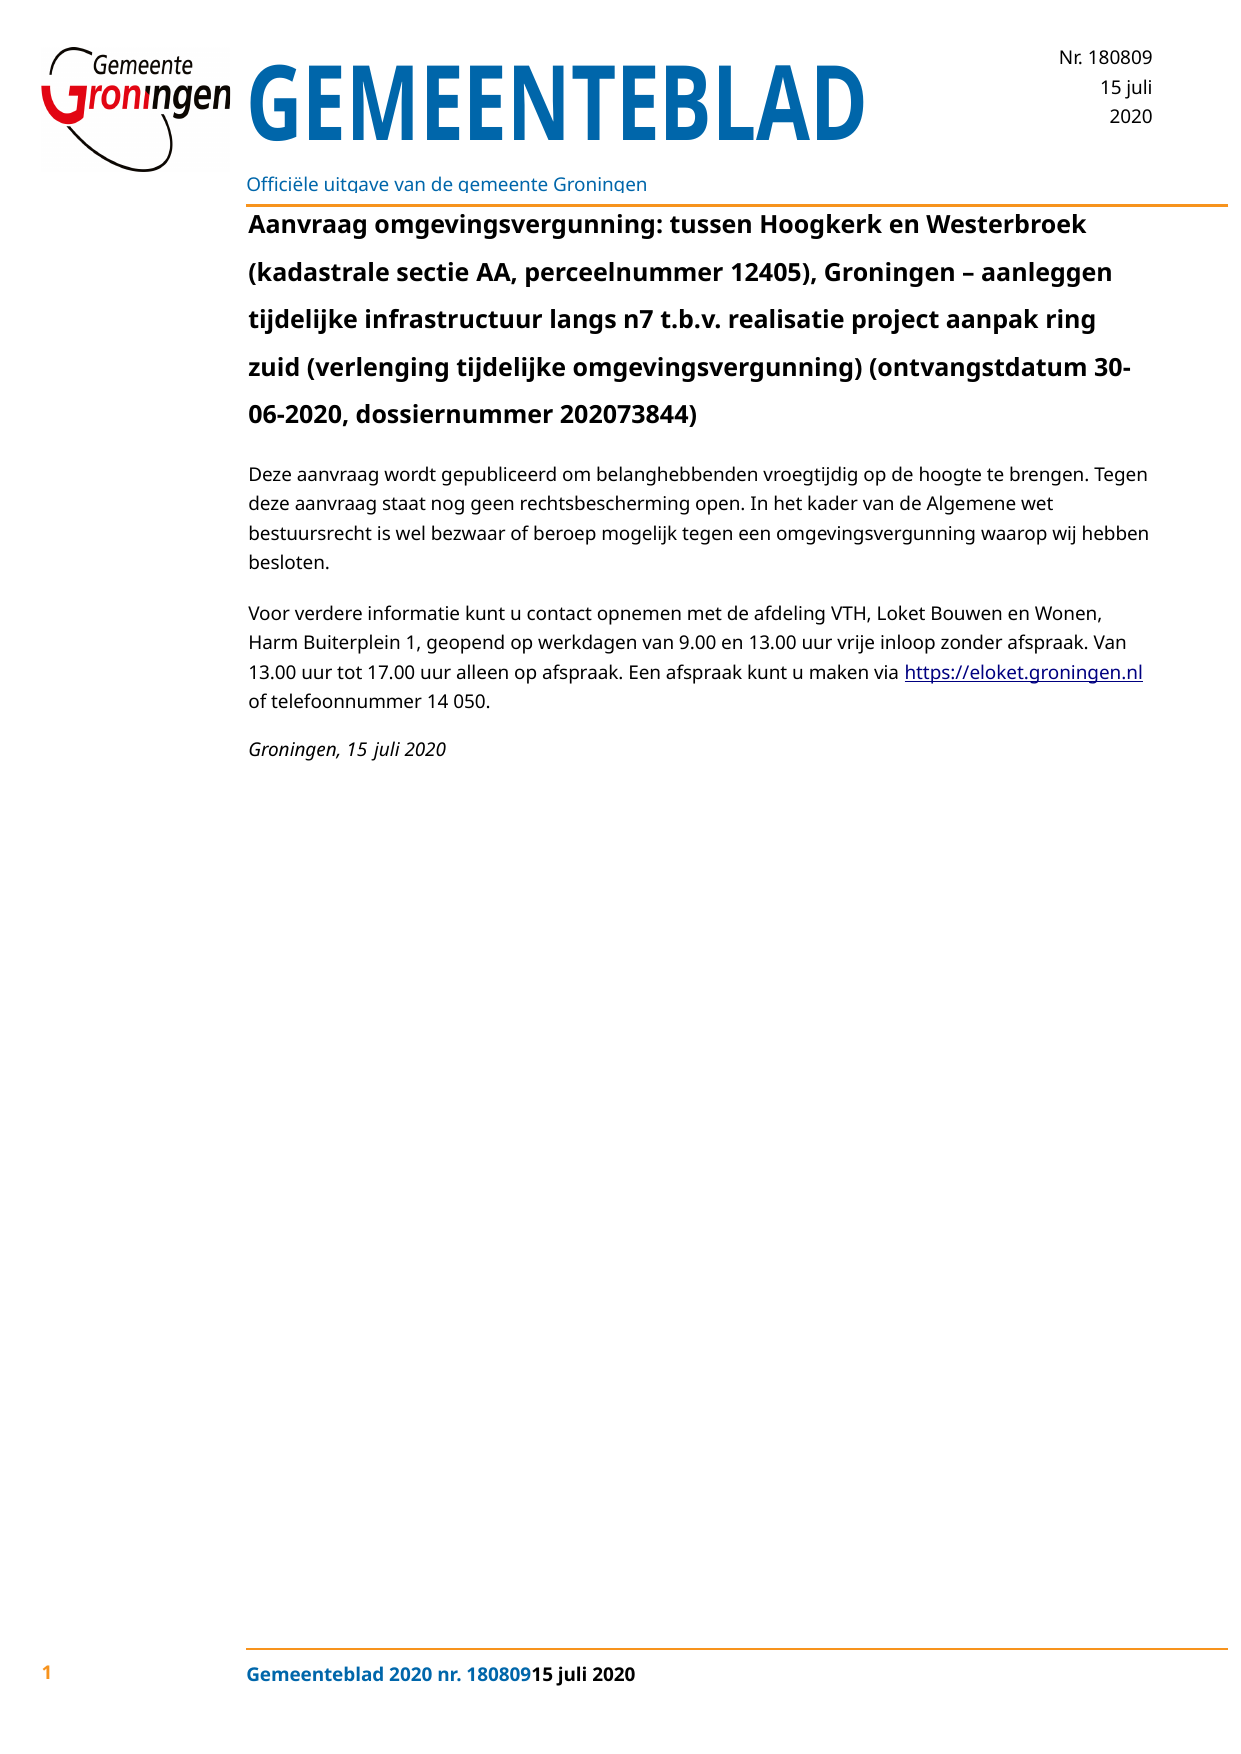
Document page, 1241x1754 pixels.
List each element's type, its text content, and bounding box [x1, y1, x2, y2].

text Aanvraag omgevingsvergunning: tussen Hoogkerk en Westerbroek (kadastrale sectie AA, perceelnummer 12405), Groningen – aanleggen tijdelijke infrastructuur langs n7 t.b.v. realisatie project aanpak ring zuid (verlenging tijdelijke omgevingsvergunning) (ontvangstdatum 30-06-2020, dossiernummer 202073844) [248, 207, 1152, 431]
text Voor verdere informatie kunt u contact opnemen met de afdeling VTH, Loket Bouwen en Wonen, Harm Buiterplein 1, geopend op werkdagen van 9.00 en 13.00 uur vrije inloop zonder afspraak. Van 13.00 uur tot 17.00 uur alleen op afspraak. Een afspraak kunt u maken via https://eloket.groningen.nl of telefoonnummer 14 050. [248, 600, 1152, 714]
text Deze aanvraag wordt gepubliceerd om belanghebbenden vroegtijdig op de hoogte te brengen. Tegen deze aanvraag staat nog geen rechtsbescherming open. In het kader van de Algemene wet bestuursrecht is wel bezwaar of beroep mogelijk tegen een omgevingsvergunning waarop wij hebben besloten. [248, 461, 1152, 575]
text Groningen, 15 juli 2020 [248, 736, 1152, 762]
picture [41, 47, 231, 172]
